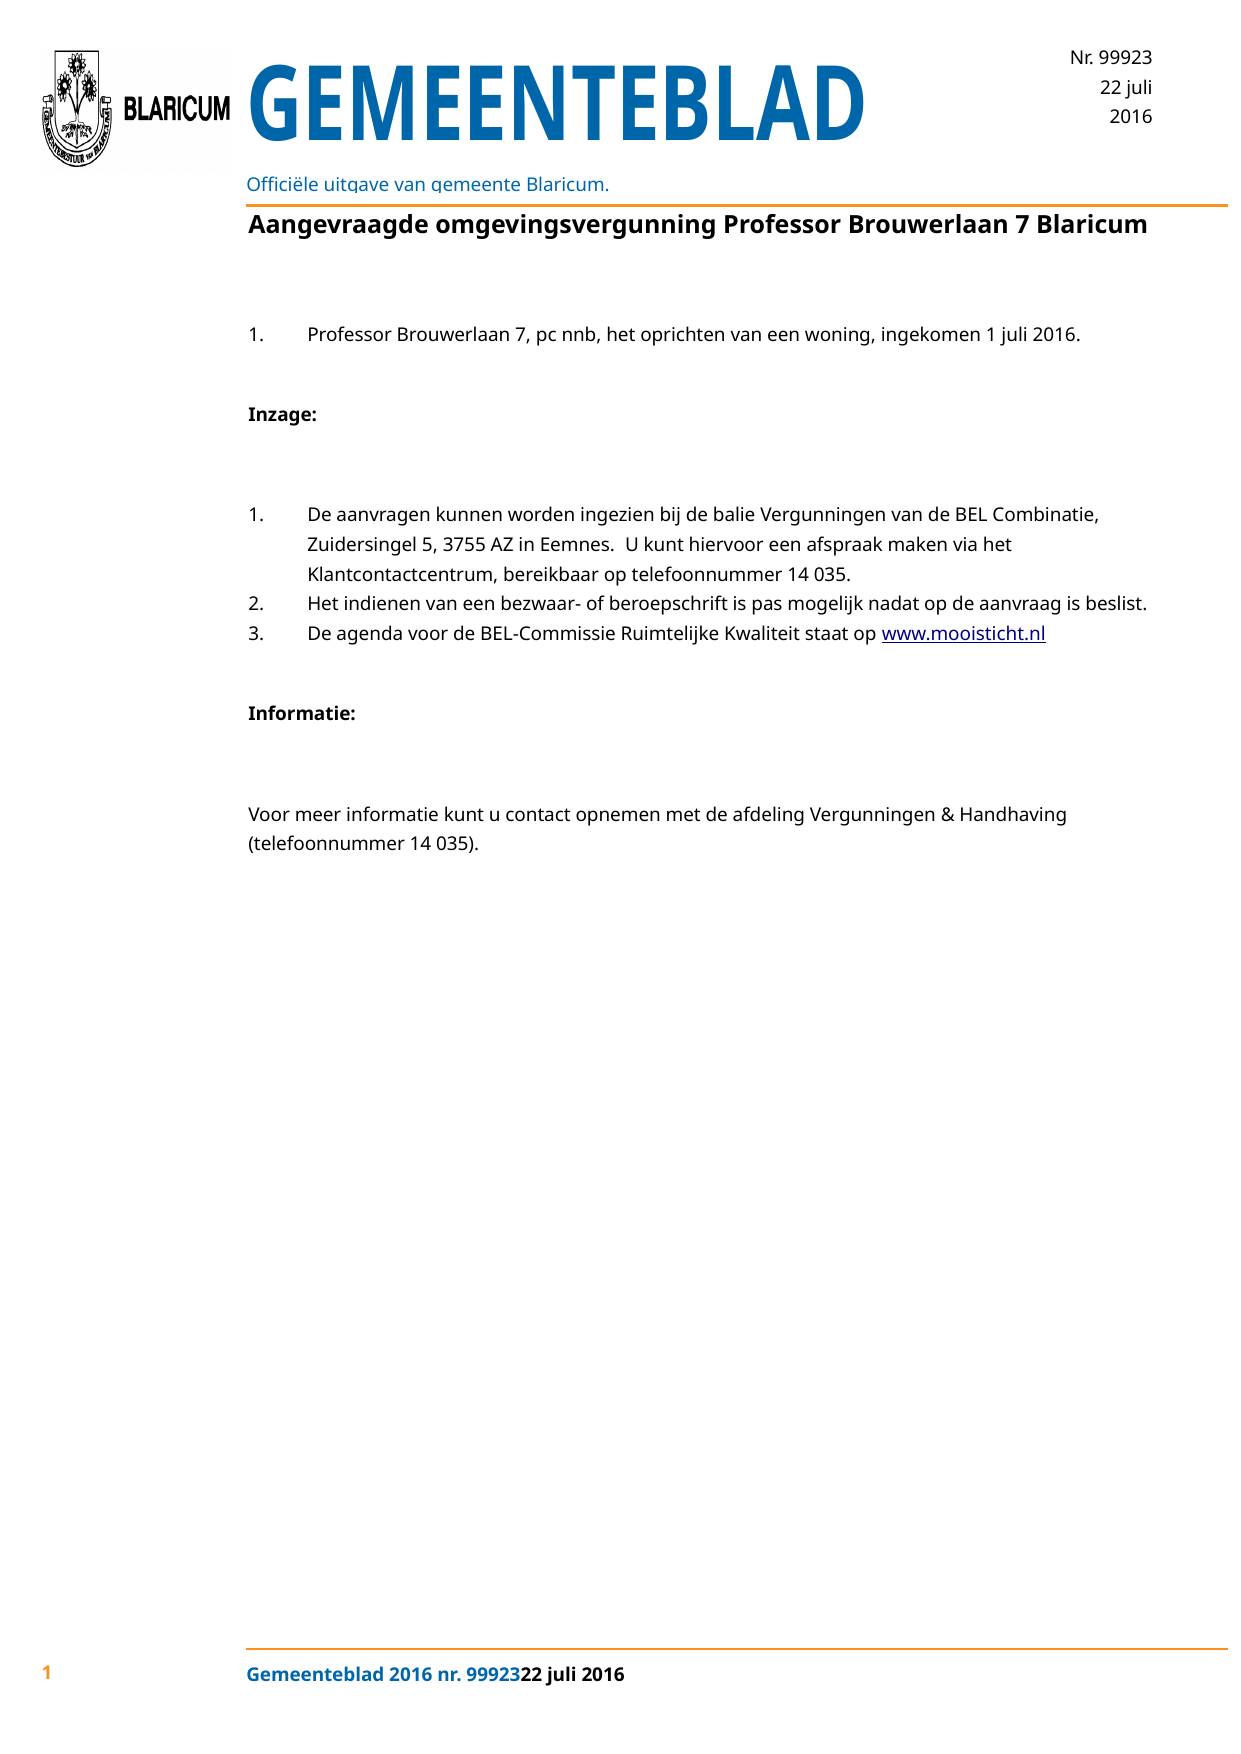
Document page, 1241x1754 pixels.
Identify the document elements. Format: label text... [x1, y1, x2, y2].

list De agenda voor de BEL-Commissie Ruimtelijke Kwaliteit staat op www.mooisticht.nl [248, 620, 1152, 646]
picture [41, 47, 231, 172]
text Informatie: [248, 700, 1152, 726]
text Inzage: [248, 401, 1152, 426]
list Het indienen van een bezwaar- of beroepschrift is pas mogelijk nadat op de aanvraag is beslist. [248, 590, 1152, 616]
text Voor meer informatie kunt u contact opnemen met de afdeling Vergunningen & Handhaving (telefoonnummer 14 035). [248, 801, 1152, 856]
text Aangevraagde omgevingsvergunning Professor Brouwerlaan 7 Blaricum [248, 207, 1152, 241]
list De aanvragen kunnen worden ingezien bij de balie Vergunningen van de BEL Combinatie, Zuidersingel 5, 3755 AZ in Eemnes. U kunt hiervoor een afspraak maken via het Klantcontactcentrum, bereikbaar op telefoonnummer 14 035. [248, 502, 1152, 586]
list Professor Brouwerlaan 7, pc nnb, het oprichten van een woning, ingekomen 1 juli 2016. [248, 321, 1152, 346]
